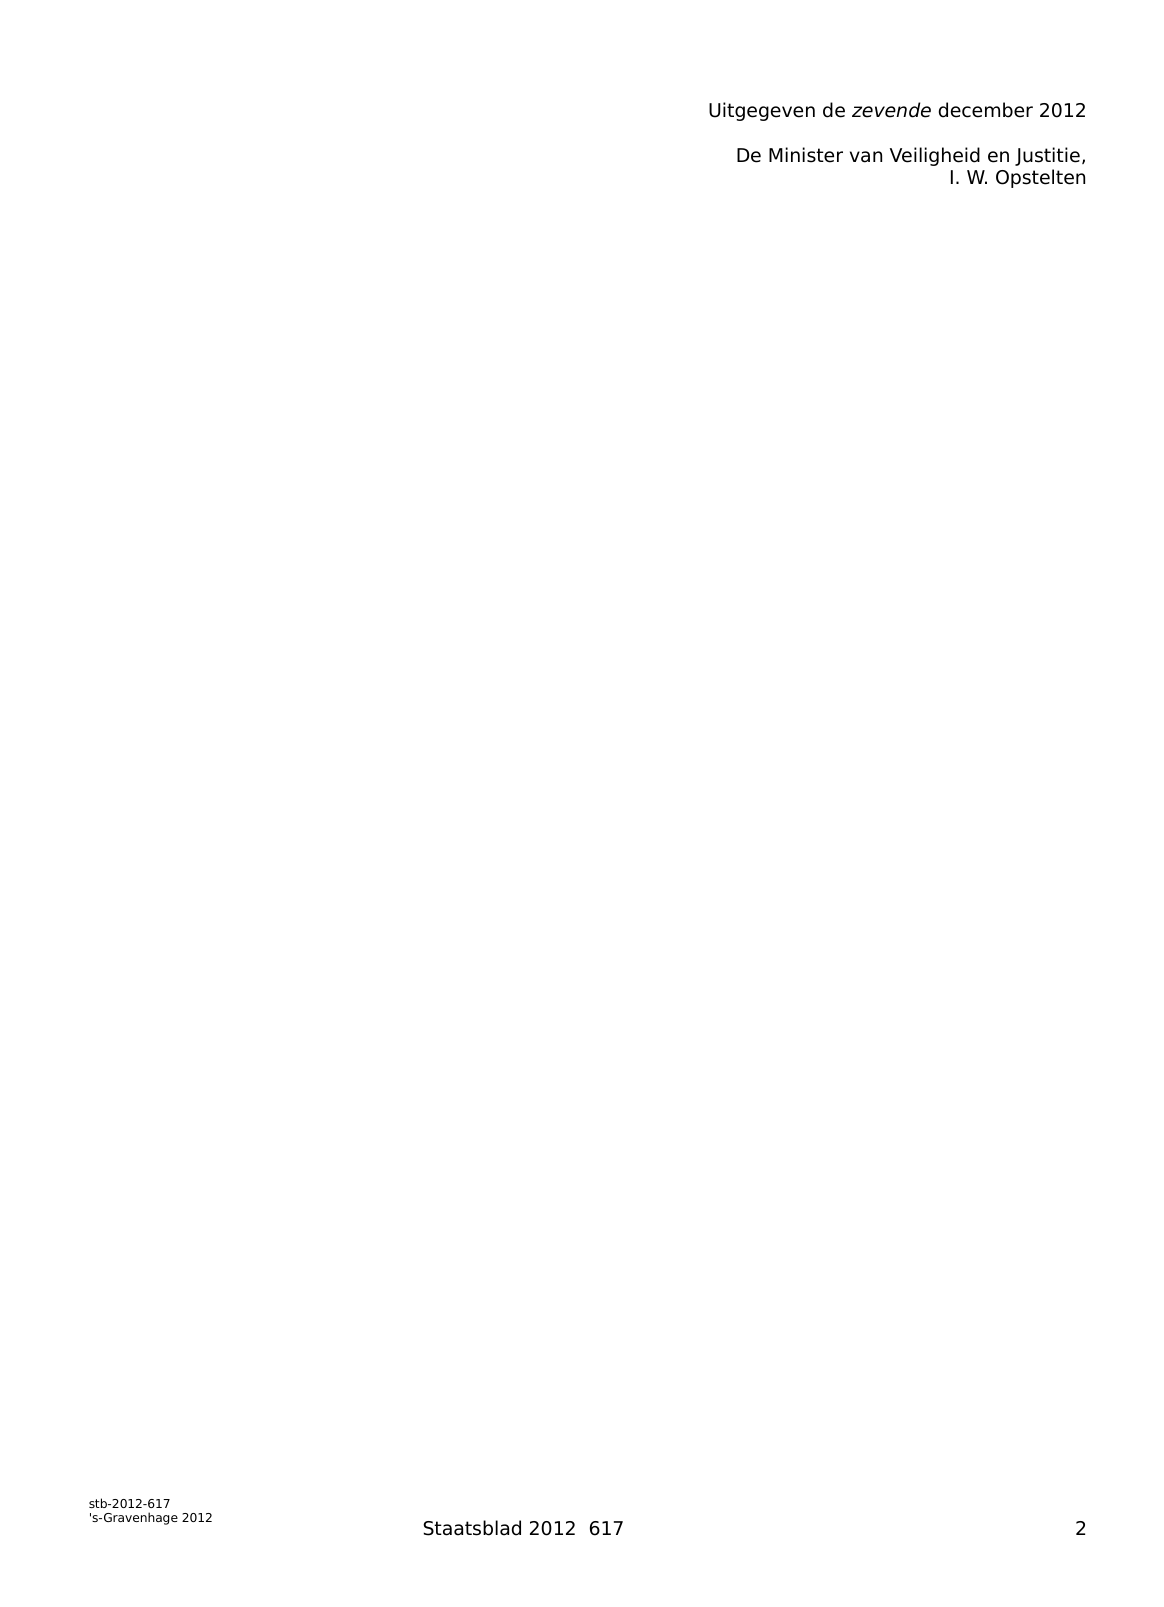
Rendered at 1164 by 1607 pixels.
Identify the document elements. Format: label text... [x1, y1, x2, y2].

text stb-2012-617 [88, 1497, 323, 1511]
text De Minister van Veiligheid en Justitie, I. W. Opstelten [422, 144, 1087, 188]
text 's-Gravenhage 2012 [88, 1511, 323, 1525]
text Uitgegeven de zevende december 2012 [422, 100, 1087, 122]
